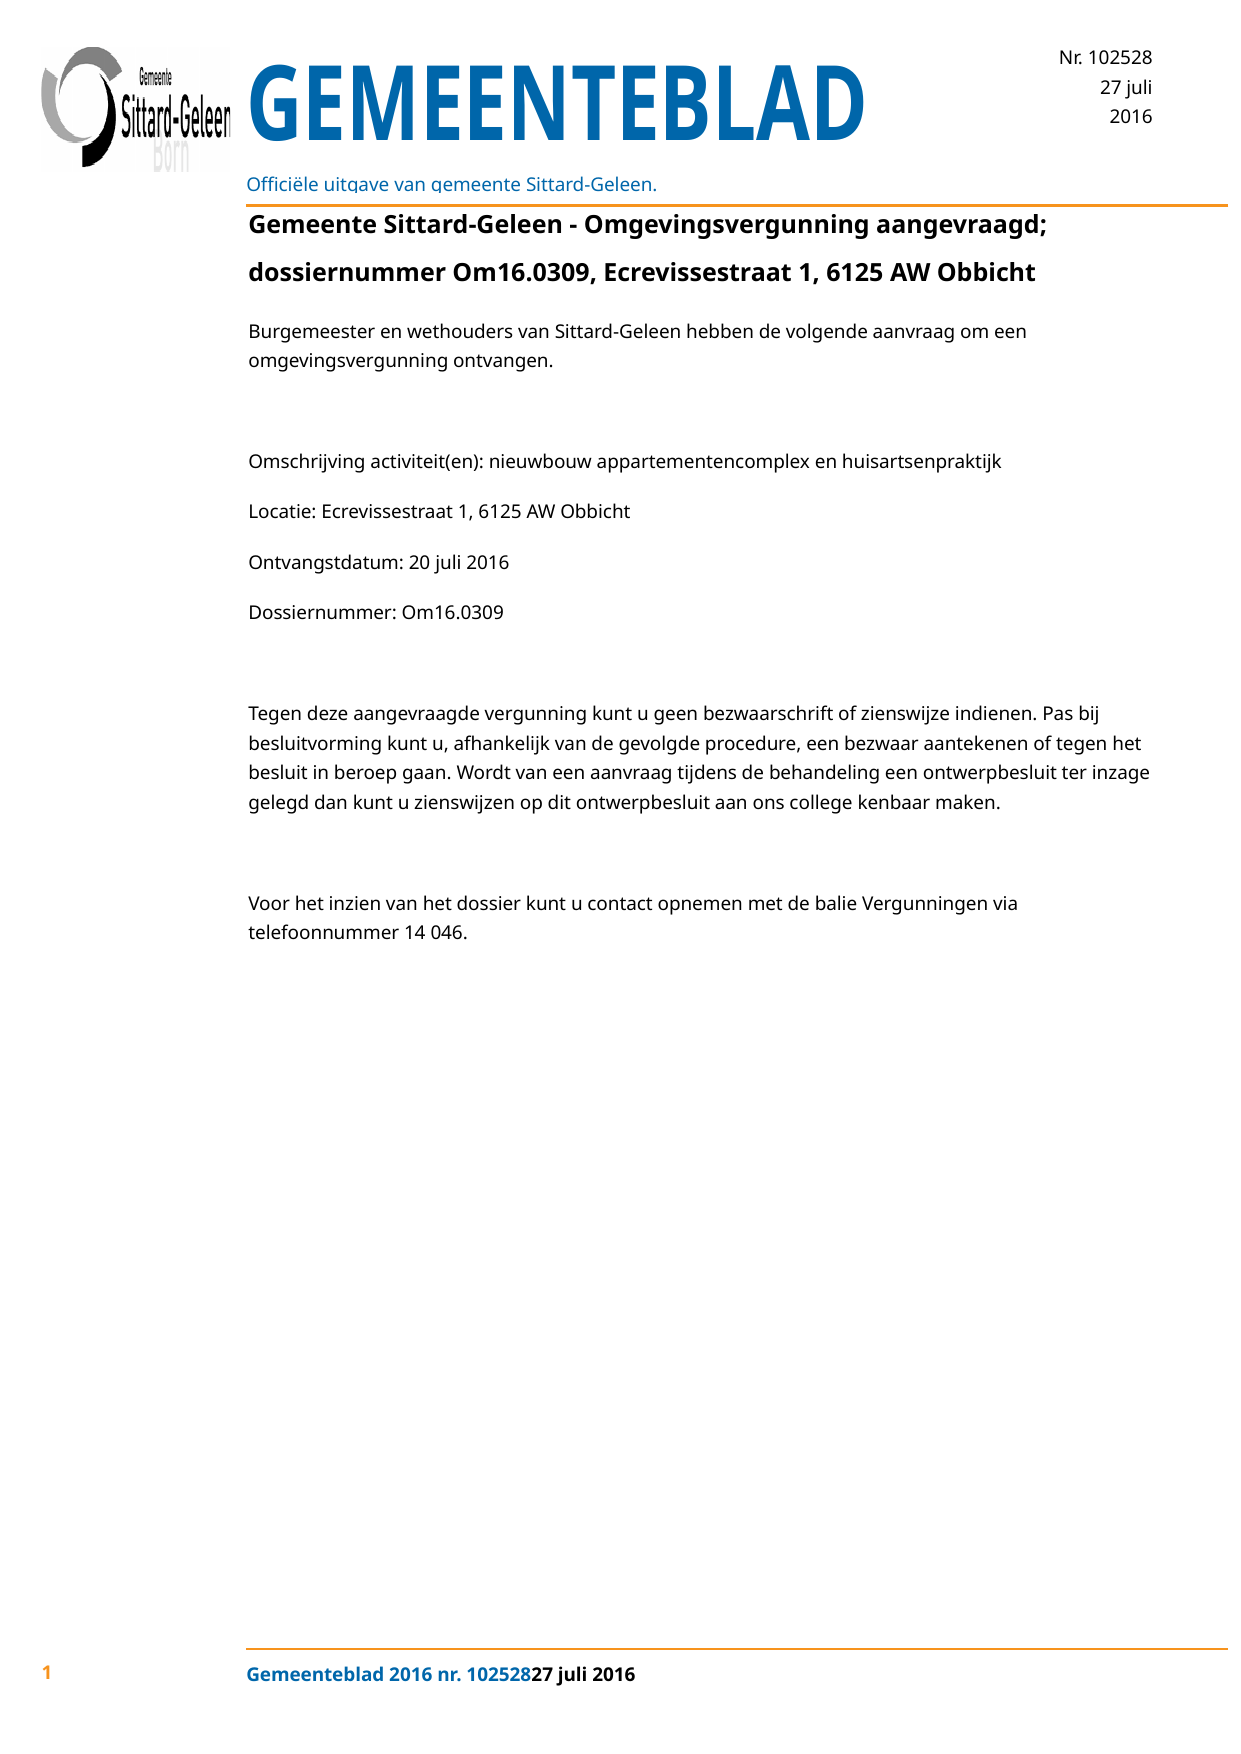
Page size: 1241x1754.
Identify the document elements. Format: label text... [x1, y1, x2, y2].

text Burgemeester en wethouders van Sittard-Geleen hebben de volgende aanvraag om een omgevingsvergunning ontvangen. [248, 318, 1152, 373]
text Dossiernummer: Om16.0309 [248, 599, 1152, 625]
text Voor het inzien van het dossier kunt u contact opnemen met de balie Vergunningen via telefoonnummer 14 046. [248, 890, 1152, 945]
text Gemeente Sittard-Geleen - Omgevingsvergunning aangevraagd; dossiernummer Om16.0309, Ecrevissestraat 1, 6125 AW Obbicht [248, 207, 1152, 288]
text Locatie: Ecrevissestraat 1, 6125 AW Obbicht [248, 499, 1152, 524]
text Omschrijving activiteit(en): nieuwbouw appartementencomplex en huisartsenpraktijk [248, 448, 1152, 474]
picture [41, 47, 231, 172]
text Tegen deze aangevraagde vergunning kunt u geen bezwaarschrift of zienswijze indienen. Pas bij besluitvorming kunt u, afhankelijk van de gevolgde procedure, een bezwaar aantekenen of tegen het besluit in beroep gaan. Wordt van een aanvraag tijdens de behandeling een ontwerpbesluit ter inzage gelegd dan kunt u zienswijzen op dit ontwerpbesluit aan ons college kenbaar maken. [248, 700, 1152, 815]
text Ontvangstdatum: 20 juli 2016 [248, 549, 1152, 575]
